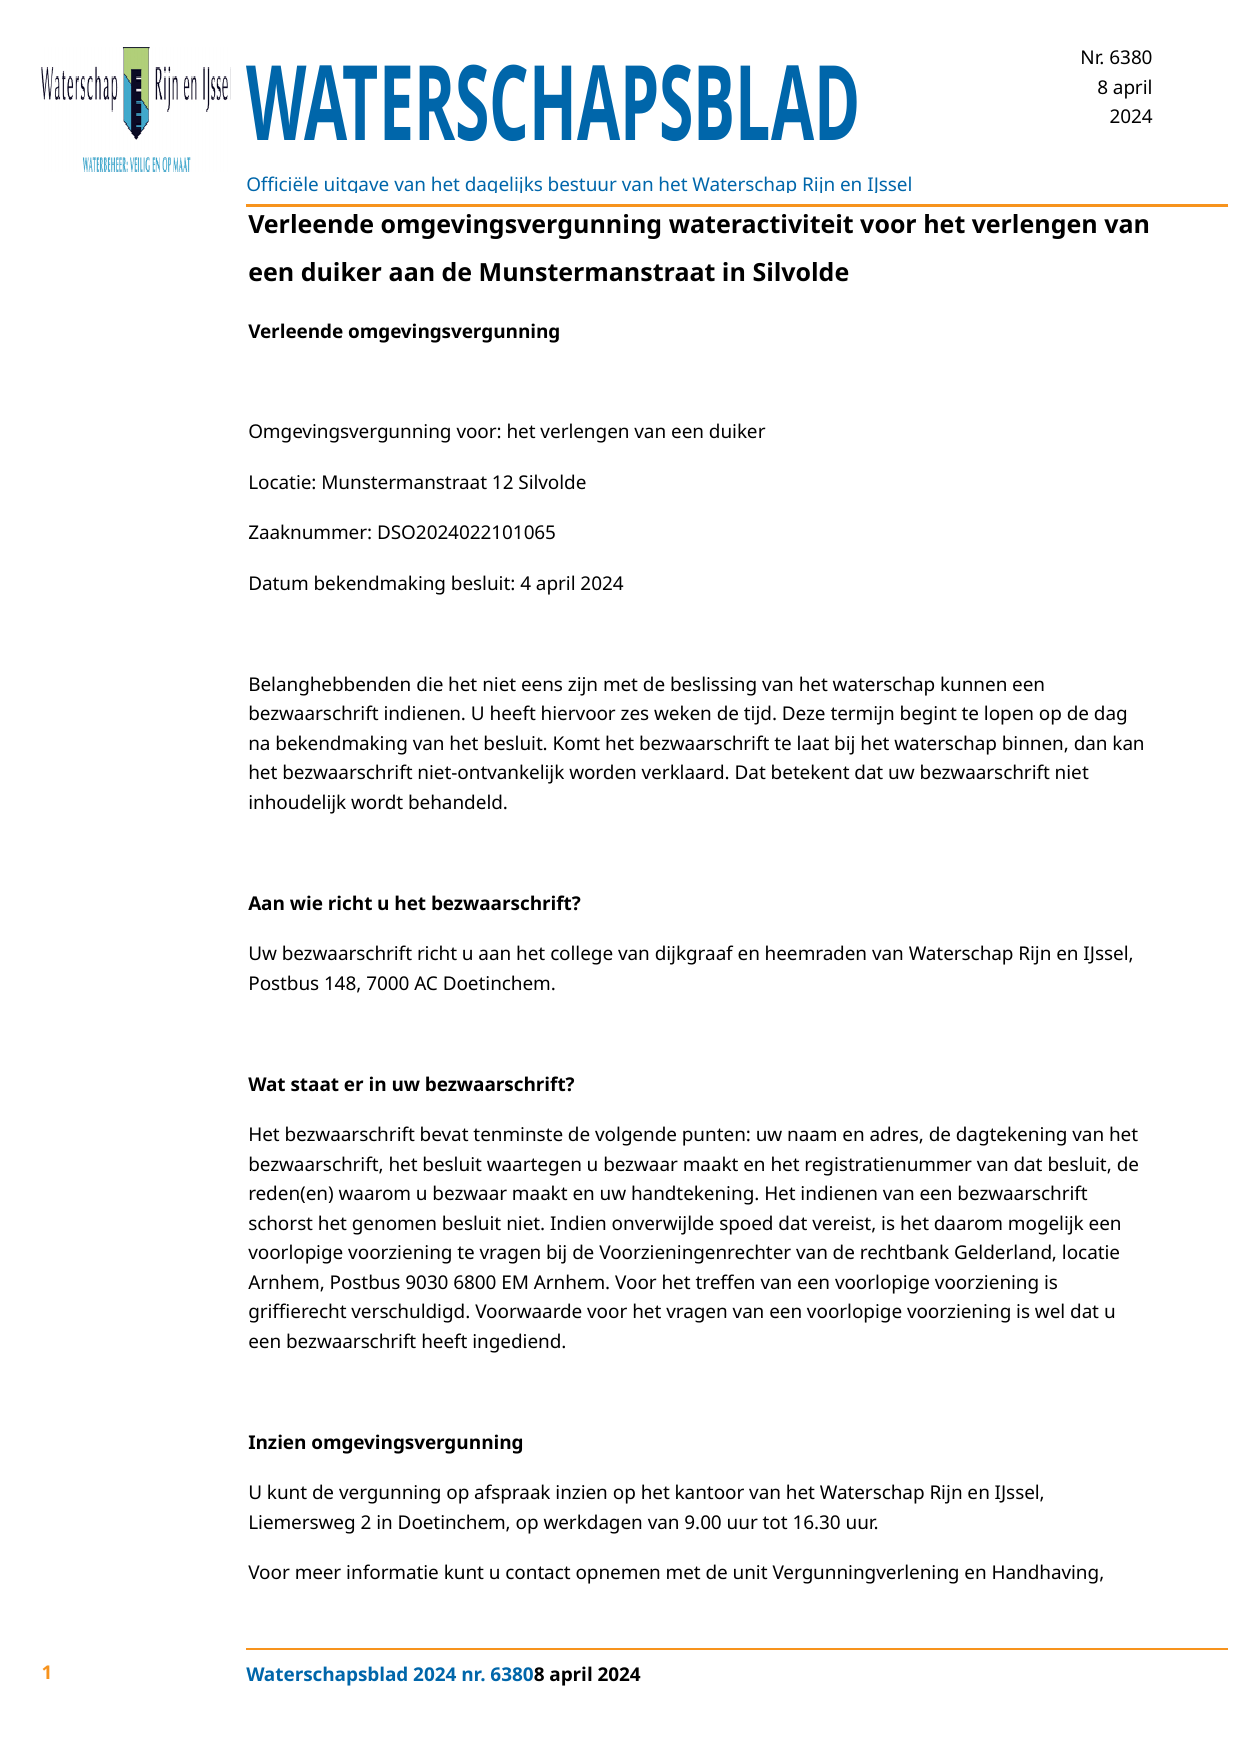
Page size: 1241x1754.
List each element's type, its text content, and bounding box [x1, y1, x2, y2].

text U kunt de vergunning op afspraak inzien op het kantoor van het Waterschap Rijn en IJssel, Liemersweg 2 in Doetinchem, op werkdagen van 9.00 uur tot 16.30 uur. [248, 1479, 1152, 1535]
text Wat staat er in uw bezwaarschrift? [248, 1071, 1152, 1097]
text Datum bekendmaking besluit: 4 april 2024 [248, 570, 1152, 596]
text Zaaknummer: DSO2024022101065 [248, 519, 1152, 545]
text Voor meer informatie kunt u contact opnemen met de unit Vergunningverlening en Handhaving, [248, 1559, 1152, 1585]
text Het bezwaarschrift bevat tenminste de volgende punten: uw naam en adres, de dagtekening van het bezwaarschrift, het besluit waartegen u bezwaar maakt en het registratienummer van dat besluit, de reden(en) waarom u bezwaar maakt en uw handtekening. Het indienen van een bezwaarschrift schorst het genomen besluit niet. Indien onverwijlde spoed dat vereist, is het daarom mogelijk een voorlopige voorziening te vragen bij de Voorzieningenrechter van de rechtbank Gelderland, locatie Arnhem, Postbus 9030 6800 EM Arnhem. Voor het treffen van een voorlopige voorziening is griffierecht verschuldigd. Voorwaarde voor het vragen van een voorlopige voorziening is wel dat u een bezwaarschrift heeft ingediend. [248, 1121, 1152, 1354]
picture [41, 47, 231, 172]
text Uw bezwaarschrift richt u aan het college van dijkgraaf en heemraden van Waterschap Rijn en IJssel, Postbus 148, 7000 AC Doetinchem. [248, 940, 1152, 996]
text Inzien omgevingsvergunning [248, 1429, 1152, 1455]
text Omgevingsvergunning voor: het verlengen van een duiker [248, 419, 1152, 444]
text Verleende omgevingsvergunning wateractiviteit voor het verlengen van een duiker aan de Munstermanstraat in Silvolde [248, 207, 1152, 288]
text Locatie: Munstermanstraat 12 Silvolde [248, 469, 1152, 495]
text Belanghebbenden die het niet eens zijn met de beslissing van het waterschap kunnen een bezwaarschrift indienen. U heeft hiervoor zes weken de tijd. Deze termijn begint te lopen op de dag na bekendmaking van het besluit. Komt het bezwaarschrift te laat bij het waterschap binnen, dan kan het bezwaarschrift niet-ontvankelijk worden verklaard. Dat betekent dat uw bezwaarschrift niet inhoudelijk wordt behandeld. [248, 671, 1152, 815]
text Verleende omgevingsvergunning [248, 318, 1152, 344]
text Aan wie richt u het bezwaarschrift? [248, 890, 1152, 916]
